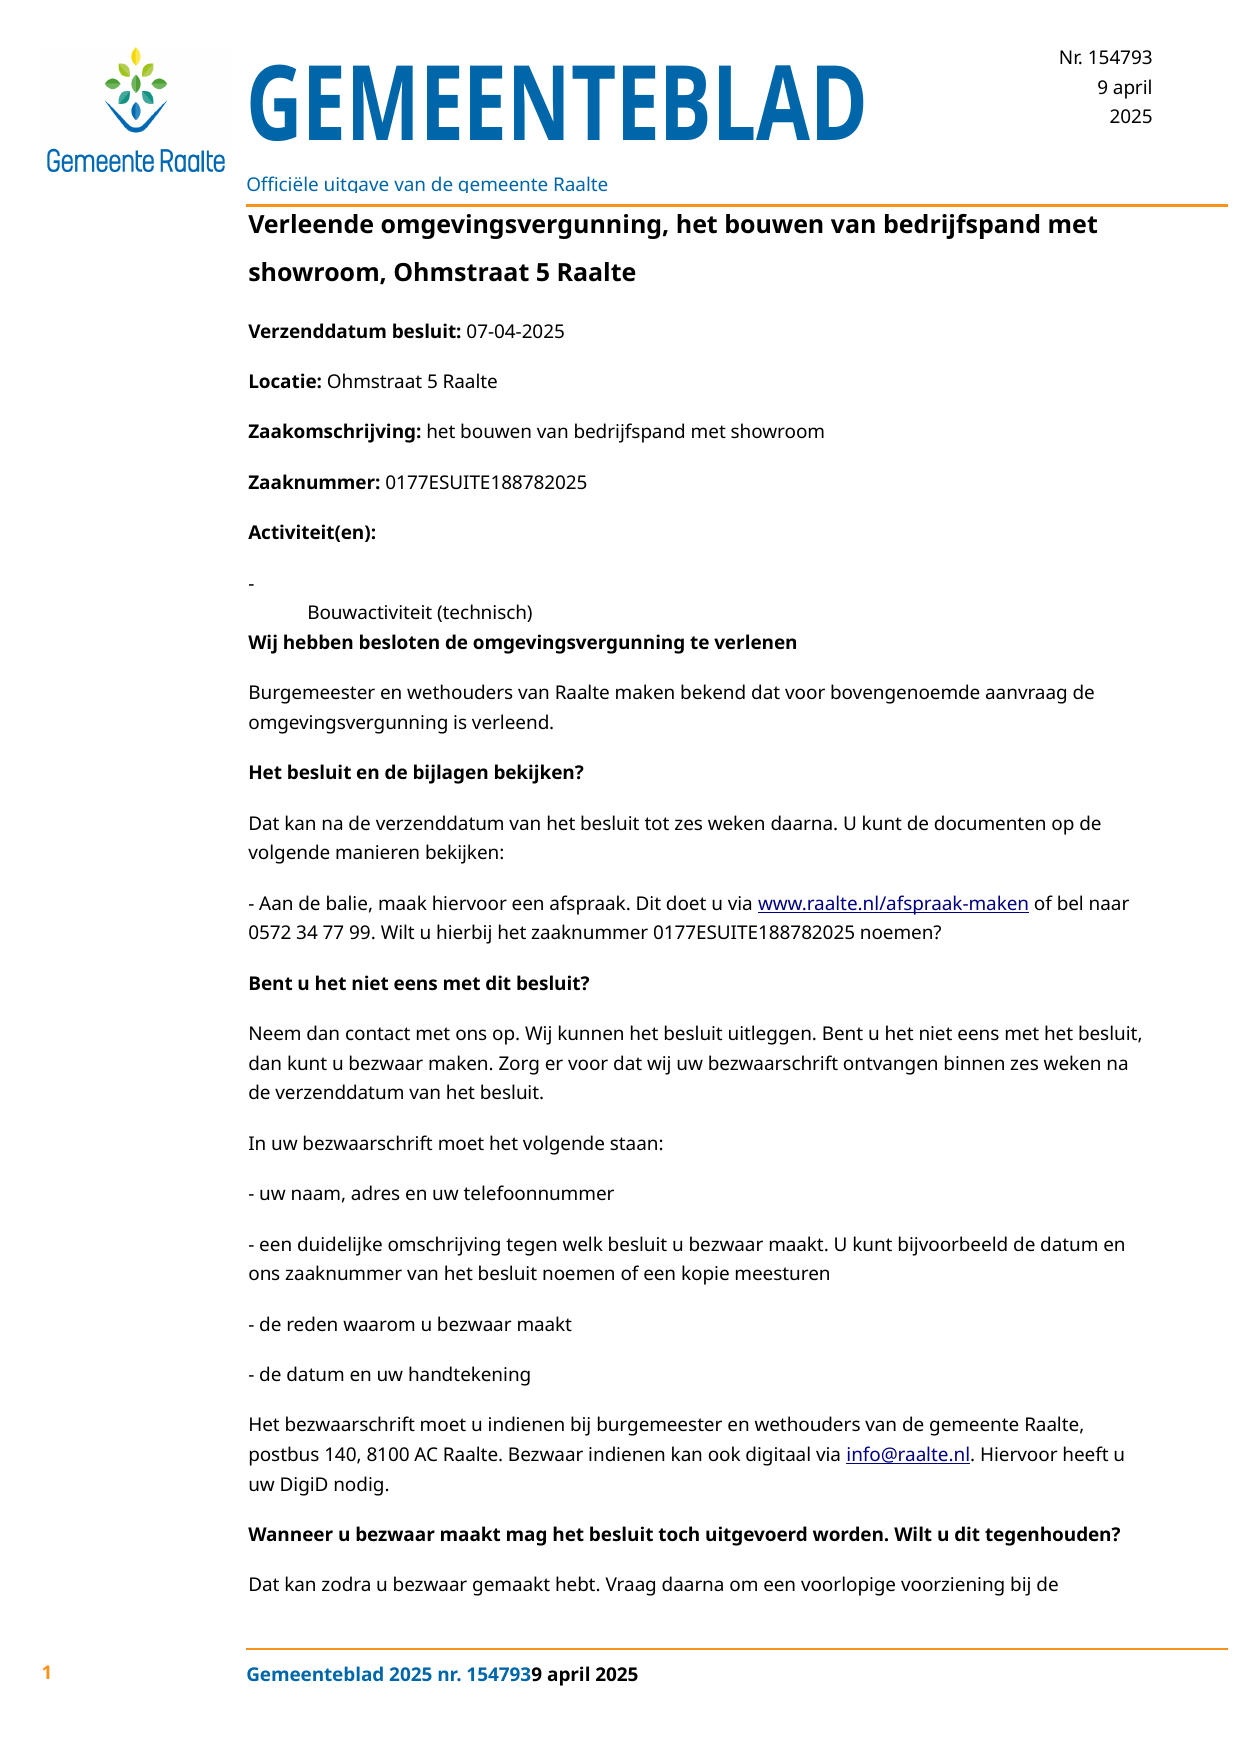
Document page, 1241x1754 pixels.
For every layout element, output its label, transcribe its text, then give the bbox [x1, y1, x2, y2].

text Burgemeester en wethouders van Raalte maken bekend dat voor bovengenoemde aanvraag de omgevingsvergunning is verleend. [248, 679, 1152, 735]
text Het besluit en de bijlagen bekijken? [248, 759, 1152, 785]
text Dat kan zodra u bezwaar gemaakt hebt. Vraag daarna om een voorlopige voorziening bij de [248, 1572, 1152, 1597]
text - een duidelijke omschrijving tegen welk besluit u bezwaar maakt. U kunt bijvoorbeeld de datum en ons zaaknummer van het besluit noemen of een kopie meesturen [248, 1231, 1152, 1286]
text Verleende omgevingsvergunning, het bouwen van bedrijfspand met showroom, Ohmstraat 5 Raalte [248, 207, 1152, 288]
text Zaaknummer: 0177ESUITE188782025 [248, 469, 1152, 495]
text Het bezwaarschrift moet u indienen bij burgemeester en wethouders van de gemeente Raalte, postbus 140, 8100 AC Raalte. Bezwaar indienen kan ook digitaal via info@raalte.nl. Hiervoor heeft u uw DigiD nodig. [248, 1412, 1152, 1497]
list Bouwactiviteit (technisch) [248, 599, 1152, 625]
picture [41, 47, 231, 172]
text Bent u het niet eens met dit besluit? [248, 970, 1152, 996]
text - de datum en uw handtekening [248, 1361, 1152, 1387]
text Wij hebben besloten de omgevingsvergunning te verlenen [248, 629, 1152, 655]
text Locatie: Ohmstraat 5 Raalte [248, 368, 1152, 394]
text In uw bezwaarschrift moet het volgende staan: [248, 1130, 1152, 1156]
text Activiteit(en): [248, 519, 1152, 545]
text - Aan de balie, maak hiervoor een afspraak. Dit doet u via www.raalte.nl/afspraak-maken of bel naar 0572 34 77 99. Wilt u hierbij het zaaknummer 0177ESUITE188782025 noemen? [248, 890, 1152, 945]
text - uw naam, adres en uw telefoonnummer [248, 1180, 1152, 1206]
text Zaakomschrijving: het bouwen van bedrijfspand met showroom [248, 419, 1152, 444]
text Verzenddatum besluit: 07-04-2025 [248, 318, 1152, 344]
text - de reden waarom u bezwaar maakt [248, 1311, 1152, 1337]
text Dat kan na de verzenddatum van het besluit tot zes weken daarna. U kunt de documenten op de volgende manieren bekijken: [248, 810, 1152, 865]
text Wanneer u bezwaar maakt mag het besluit toch uitgevoerd worden. Wilt u dit tegenhouden? [248, 1521, 1152, 1547]
text Neem dan contact met ons op. Wij kunnen het besluit uitleggen. Bent u het niet eens met het besluit, dan kunt u bezwaar maken. Zorg er voor dat wij uw bezwaarschrift ontvangen binnen zes weken na de verzenddatum van het besluit. [248, 1020, 1152, 1105]
